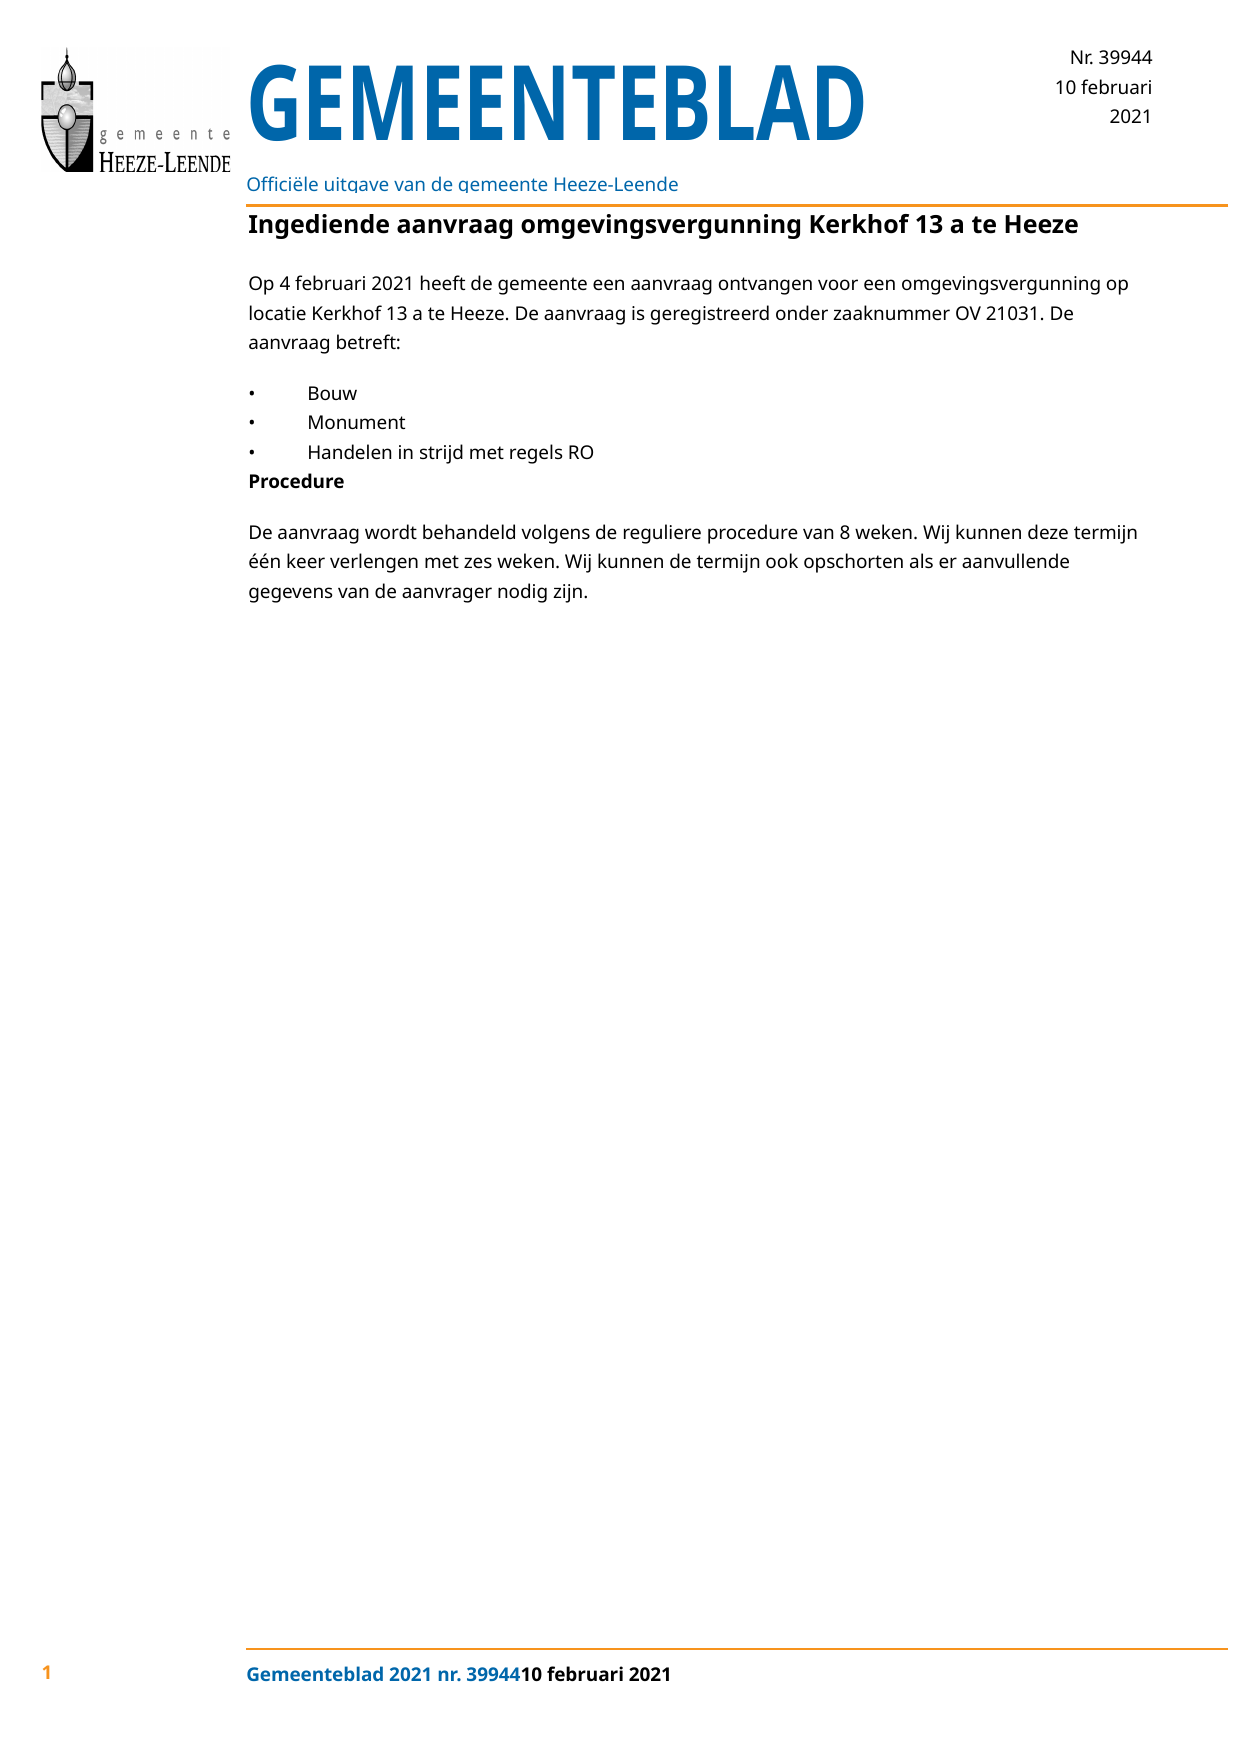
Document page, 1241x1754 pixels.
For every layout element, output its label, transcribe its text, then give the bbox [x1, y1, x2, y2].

text Procedure [248, 469, 1152, 494]
text De aanvraag wordt behandeld volgens de reguliere procedure van 8 weken. Wij kunnen deze termijn één keer verlengen met zes weken. Wij kunnen de termijn ook opschorten als er aanvullende gegevens van de aanvrager nodig zijn. [248, 519, 1152, 604]
list Monument [248, 409, 1152, 435]
text Op 4 februari 2021 heeft de gemeente een aanvraag ontvangen voor een omgevingsvergunning op locatie Kerkhof 13 a te Heeze. De aanvraag is geregistreerd onder zaaknummer OV 21031. De aanvraag betreft: [248, 270, 1152, 355]
text Ingediende aanvraag omgevingsvergunning Kerkhof 13 a te Heeze [248, 207, 1152, 241]
list Handelen in strijd met regels RO [248, 439, 1152, 465]
picture [41, 47, 231, 172]
list Bouw [248, 380, 1152, 406]
